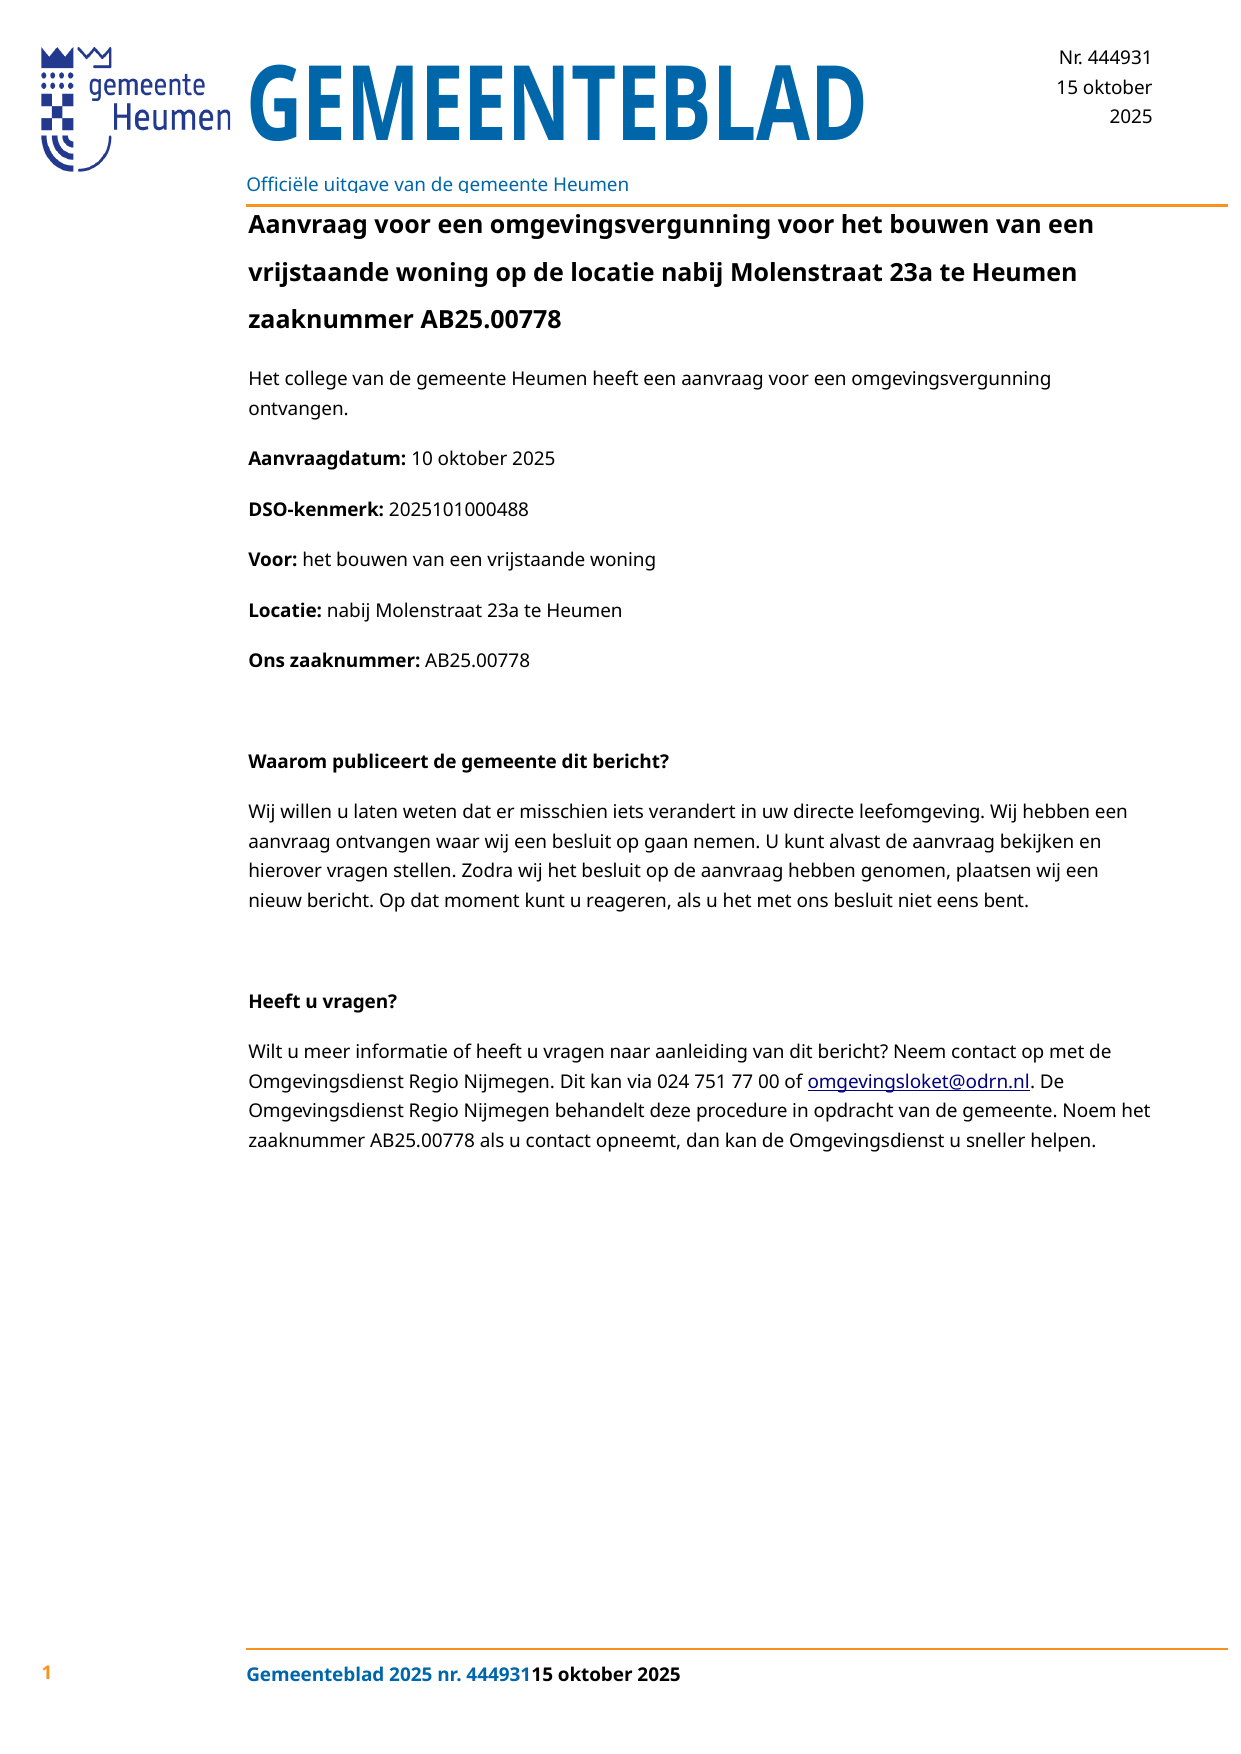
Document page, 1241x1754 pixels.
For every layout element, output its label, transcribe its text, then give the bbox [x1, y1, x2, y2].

picture [41, 47, 231, 172]
text Wij willen u laten weten dat er misschien iets verandert in uw directe leefomgeving. Wij hebben een aanvraag ontvangen waar wij een besluit op gaan nemen. U kunt alvast de aanvraag bekijken en hierover vragen stellen. Zodra wij het besluit op de aanvraag hebben genomen, plaatsen wij een nieuw bericht. Op dat moment kunt u reageren, als u het met ons besluit niet eens bent. [248, 798, 1152, 913]
text Locatie: nabij Molenstraat 23a te Heumen [248, 597, 1152, 622]
text Het college van de gemeente Heumen heeft een aanvraag voor een omgevingsvergunning ontvangen. [248, 366, 1152, 421]
text Heeft u vragen? [248, 988, 1152, 1014]
text Aanvraagdatum: 10 oktober 2025 [248, 446, 1152, 471]
text Aanvraag voor een omgevingsvergunning voor het bouwen van een vrijstaande woning op de locatie nabij Molenstraat 23a te Heumen zaaknummer AB25.00778 [248, 207, 1152, 336]
text Ons zaaknummer: AB25.00778 [248, 647, 1152, 673]
text Waarom publiceert de gemeente dit bericht? [248, 748, 1152, 774]
text DSO-kenmerk: 2025101000488 [248, 496, 1152, 522]
text Voor: het bouwen van een vrijstaande woning [248, 546, 1152, 572]
text Wilt u meer informatie of heeft u vragen naar aanleiding van dit bericht? Neem contact op met de Omgevingsdienst Regio Nijmegen. Dit kan via 024 751 77 00 of omgevingsloket@odrn.nl. De Omgevingsdienst Regio Nijmegen behandelt deze procedure in opdracht van de gemeente. Noem het zaaknummer AB25.00778 als u contact opneemt, dan kan de Omgevingsdienst u sneller helpen. [248, 1038, 1152, 1153]
